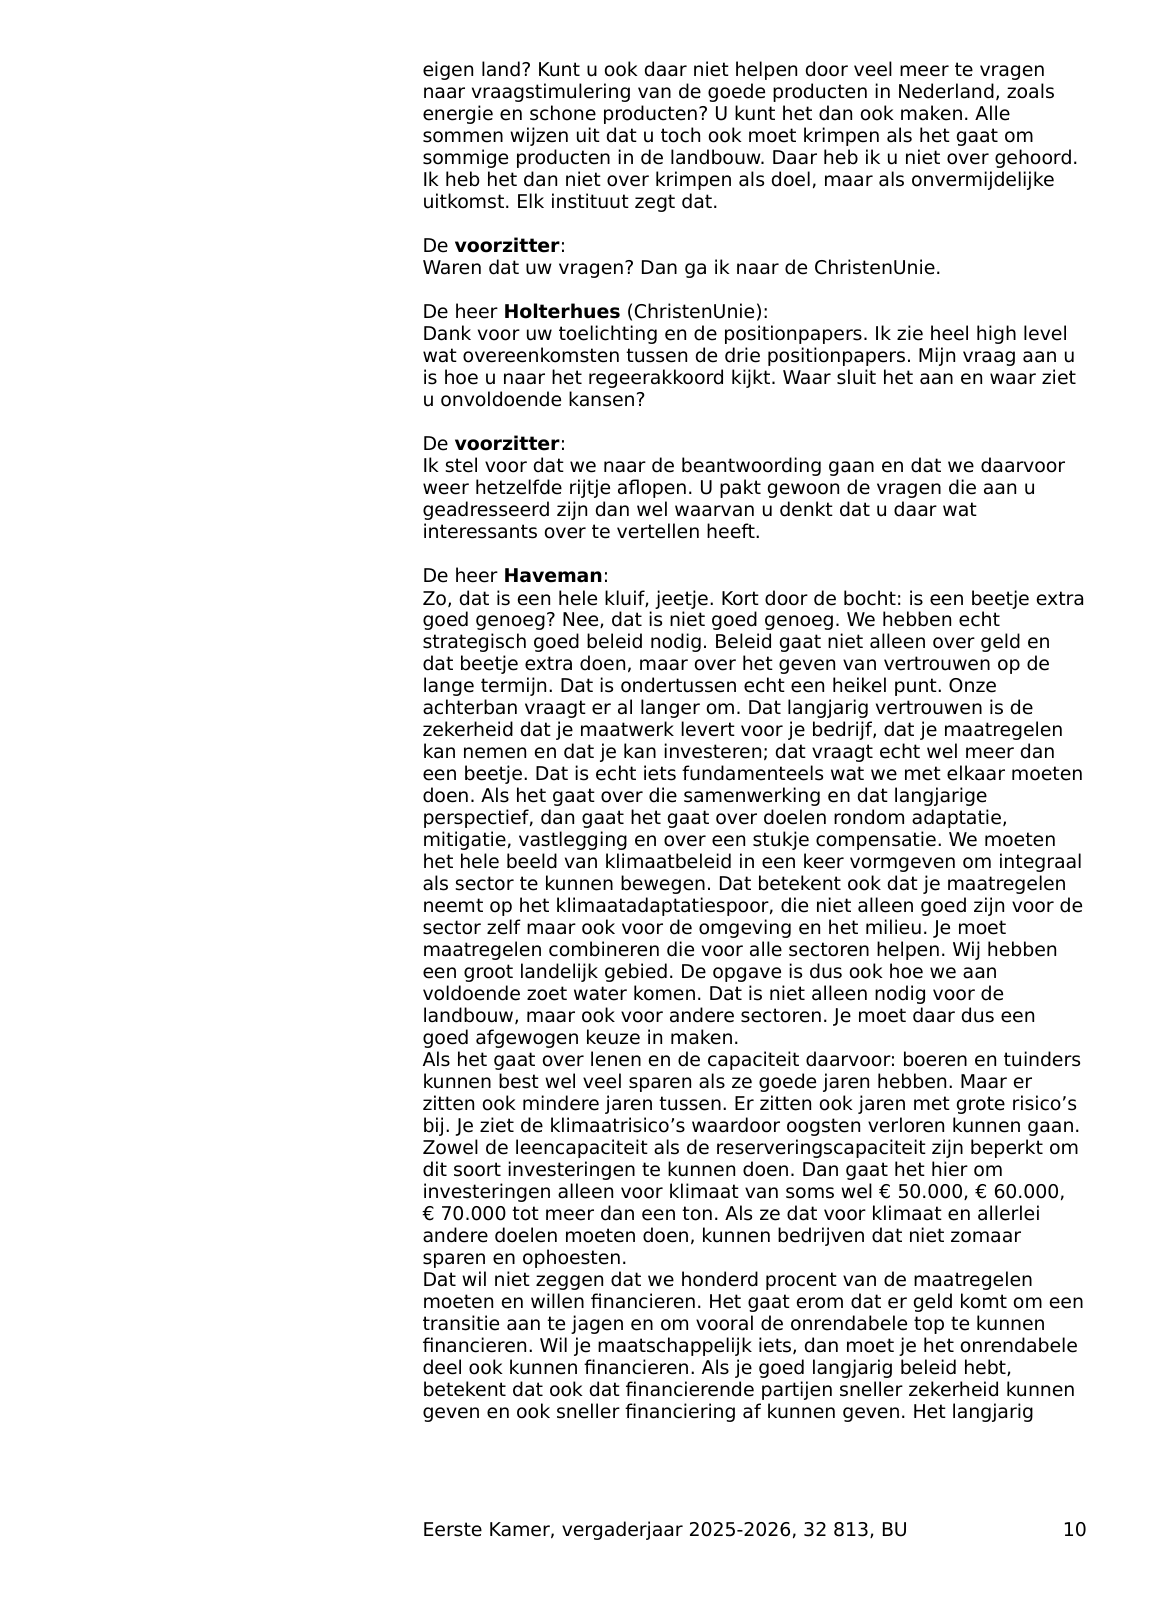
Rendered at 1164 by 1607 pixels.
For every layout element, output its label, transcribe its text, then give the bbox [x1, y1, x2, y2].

text Als het gaat over lenen en de capaciteit daarvoor: boeren en tuinders kunnen best wel veel sparen als ze goede jaren hebben. Maar er zitten ook mindere jaren tussen. Er zitten ook jaren met grote risico’s bij. Je ziet de klimaatrisico’s waardoor oogsten verloren kunnen gaan. Zowel de leencapaciteit als de reserveringscapaciteit zijn beperkt om dit soort investeringen te kunnen doen. Dan gaat het hier om investeringen alleen voor klimaat van soms wel € 50.000, € 60.000, € 70.000 tot meer dan een ton. Als ze dat voor klimaat en allerlei andere doelen moeten doen, kunnen bedrijven dat niet zomaar sparen en ophoesten. [422, 1049, 1087, 1269]
text De heer Holterhues (ChristenUnie): [422, 301, 1087, 323]
text Dank voor uw toelichting en de positionpapers. Ik zie heel high level wat overeenkomsten tussen de drie positionpapers. Mijn vraag aan u is hoe u naar het regeerakkoord kijkt. Waar sluit het aan en waar ziet u onvoldoende kansen? [422, 323, 1087, 411]
text Waren dat uw vragen? Dan ga ik naar de ChristenUnie. [422, 257, 1087, 279]
text Zo, dat is een hele kluif, jeetje. Kort door de bocht: is een beetje extra goed genoeg? Nee, dat is niet goed genoeg. We hebben echt strategisch goed beleid nodig. Beleid gaat niet alleen over geld en dat beetje extra doen, maar over het geven van vertrouwen op de lange termijn. Dat is ondertussen echt een heikel punt. Onze achterban vraagt er al langer om. Dat langjarig vertrouwen is de zekerheid dat je maatwerk levert voor je bedrijf, dat je maatregelen kan nemen en dat je kan investeren; dat vraagt echt wel meer dan een beetje. Dat is echt iets fundamenteels wat we met elkaar moeten doen. Als het gaat over die samenwerking en dat langjarige perspectief, dan gaat het gaat over doelen rondom adaptatie, mitigatie, vastlegging en over een stukje compensatie. We moeten het hele beeld van klimaatbeleid in een keer vormgeven om integraal als sector te kunnen bewegen. Dat betekent ook dat je maatregelen neemt op het klimaatadaptatiespoor, die niet alleen goed zijn voor de sector zelf maar ook voor de omgeving en het milieu. Je moet maatregelen combineren die voor alle sectoren helpen. Wij hebben een groot landelijk gebied. De opgave is dus ook hoe we aan voldoende zoet water komen. Dat is niet alleen nodig voor de landbouw, maar ook voor andere sectoren. Je moet daar dus een goed afgewogen keuze in maken. [422, 587, 1087, 1049]
text De voorzitter: [422, 235, 1087, 257]
text Ik stel voor dat we naar de beantwoording gaan en dat we daarvoor weer hetzelfde rijtje aflopen. U pakt gewoon de vragen die aan u geadresseerd zijn dan wel waarvan u denkt dat u daar wat interessants over te vertellen heeft. [422, 455, 1087, 543]
text Dat wil niet zeggen dat we honderd procent van de maatregelen moeten en willen financieren. Het gaat erom dat er geld komt om een transitie aan te jagen en om vooral de onrendabele top te kunnen financieren. Wil je maatschappelijk iets, dan moet je het onrendabele deel ook kunnen financieren. Als je goed langjarig beleid hebt, betekent dat ook dat financierende partijen sneller zekerheid kunnen geven en ook sneller financiering af kunnen geven. Het langjarig [422, 1269, 1087, 1423]
text De heer Haveman: [422, 565, 1087, 587]
text De voorzitter: [422, 433, 1087, 455]
text eigen land? Kunt u ook daar niet helpen door veel meer te vragen naar vraagstimulering van de goede producten in Nederland, zoals energie en schone producten? U kunt het dan ook maken. Alle sommen wijzen uit dat u toch ook moet krimpen als het gaat om sommige producten in de landbouw. Daar heb ik u niet over gehoord. Ik heb het dan niet over krimpen als doel, maar als onvermijdelijke uitkomst. Elk instituut zegt dat. [422, 59, 1087, 213]
